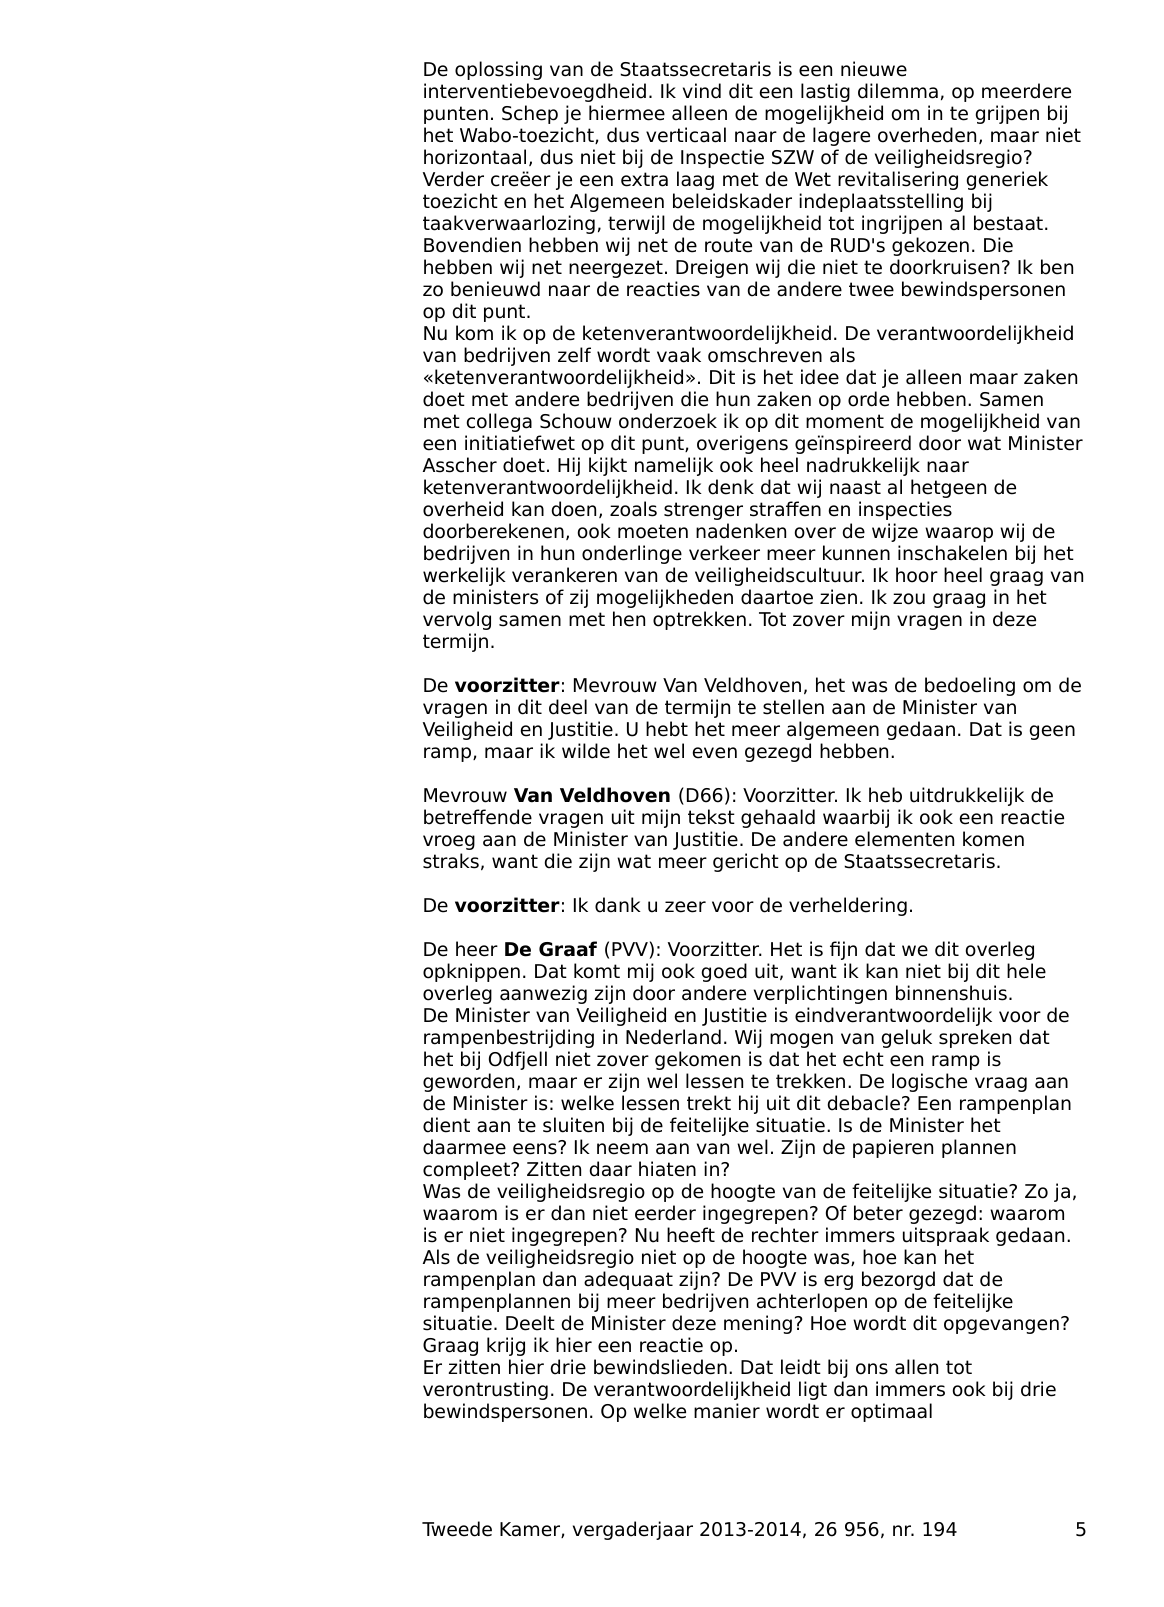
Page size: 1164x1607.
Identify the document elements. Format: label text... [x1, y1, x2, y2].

text Er zitten hier drie bewindslieden. Dat leidt bij ons allen tot verontrusting. De verantwoordelijkheid ligt dan immers ook bij drie bewindspersonen. Op welke manier wordt er optimaal [422, 1357, 1087, 1423]
text De oplossing van de Staatssecretaris is een nieuwe interventiebevoegdheid. Ik vind dit een lastig dilemma, op meerdere punten. Schep je hiermee alleen de mogelijkheid om in te grijpen bij het Wabo-toezicht, dus verticaal naar de lagere overheden, maar niet horizontaal, dus niet bij de Inspectie SZW of de veiligheidsregio? Verder creëer je een extra laag met de Wet revitalisering generiek toezicht en het Algemeen beleidskader indeplaatsstelling bij taakverwaarlozing, terwijl de mogelijkheid tot ingrijpen al bestaat. Bovendien hebben wij net de route van de RUD's gekozen. Die hebben wij net neergezet. Dreigen wij die niet te doorkruisen? Ik ben zo benieuwd naar de reacties van de andere twee bewindspersonen op dit punt. [422, 59, 1087, 323]
text De Minister van Veiligheid en Justitie is eindverantwoordelijk voor de rampenbestrijding in Nederland. Wij mogen van geluk spreken dat het bij Odfjell niet zover gekomen is dat het echt een ramp is geworden, maar er zijn wel lessen te trekken. De logische vraag aan de Minister is: welke lessen trekt hij uit dit debacle? Een rampenplan dient aan te sluiten bij de feitelijke situatie. Is de Minister het daarmee eens? Ik neem aan van wel. Zijn de papieren plannen compleet? Zitten daar hiaten in? [422, 1005, 1087, 1181]
text De heer De Graaf (PVV): Voorzitter. Het is fijn dat we dit overleg opknippen. Dat komt mij ook goed uit, want ik kan niet bij dit hele overleg aanwezig zijn door andere verplichtingen binnenshuis. [422, 939, 1087, 1005]
text Mevrouw Van Veldhoven (D66): Voorzitter. Ik heb uitdrukkelijk de betreffende vragen uit mijn tekst gehaald waarbij ik ook een reactie vroeg aan de Minister van Justitie. De andere elementen komen straks, want die zijn wat meer gericht op de Staatssecretaris. [422, 785, 1087, 873]
text Was de veiligheidsregio op de hoogte van de feitelijke situatie? Zo ja, waarom is er dan niet eerder ingegrepen? Of beter gezegd: waarom is er niet ingegrepen? Nu heeft de rechter immers uitspraak gedaan. Als de veiligheidsregio niet op de hoogte was, hoe kan het rampenplan dan adequaat zijn? De PVV is erg bezorgd dat de rampenplannen bij meer bedrijven achterlopen op de feitelijke situatie. Deelt de Minister deze mening? Hoe wordt dit opgevangen? Graag krijg ik hier een reactie op. [422, 1181, 1087, 1357]
text De voorzitter: Ik dank u zeer voor de verheldering. [422, 895, 1087, 917]
text Nu kom ik op de ketenverantwoordelijkheid. De verantwoordelijkheid van bedrijven zelf wordt vaak omschreven als «ketenverantwoordelijkheid». Dit is het idee dat je alleen maar zaken doet met andere bedrijven die hun zaken op orde hebben. Samen met collega Schouw onderzoek ik op dit moment de mogelijkheid van een initiatiefwet op dit punt, overigens geïnspireerd door wat Minister Asscher doet. Hij kijkt namelijk ook heel nadrukkelijk naar ketenverantwoordelijkheid. Ik denk dat wij naast al hetgeen de overheid kan doen, zoals strenger straffen en inspecties doorberekenen, ook moeten nadenken over de wijze waarop wij de bedrijven in hun onderlinge verkeer meer kunnen inschakelen bij het werkelijk verankeren van de veiligheidscultuur. Ik hoor heel graag van de ministers of zij mogelijkheden daartoe zien. Ik zou graag in het vervolg samen met hen optrekken. Tot zover mijn vragen in deze termijn. [422, 323, 1087, 652]
text De voorzitter: Mevrouw Van Veldhoven, het was de bedoeling om de vragen in dit deel van de termijn te stellen aan de Minister van Veiligheid en Justitie. U hebt het meer algemeen gedaan. Dat is geen ramp, maar ik wilde het wel even gezegd hebben. [422, 675, 1087, 763]
